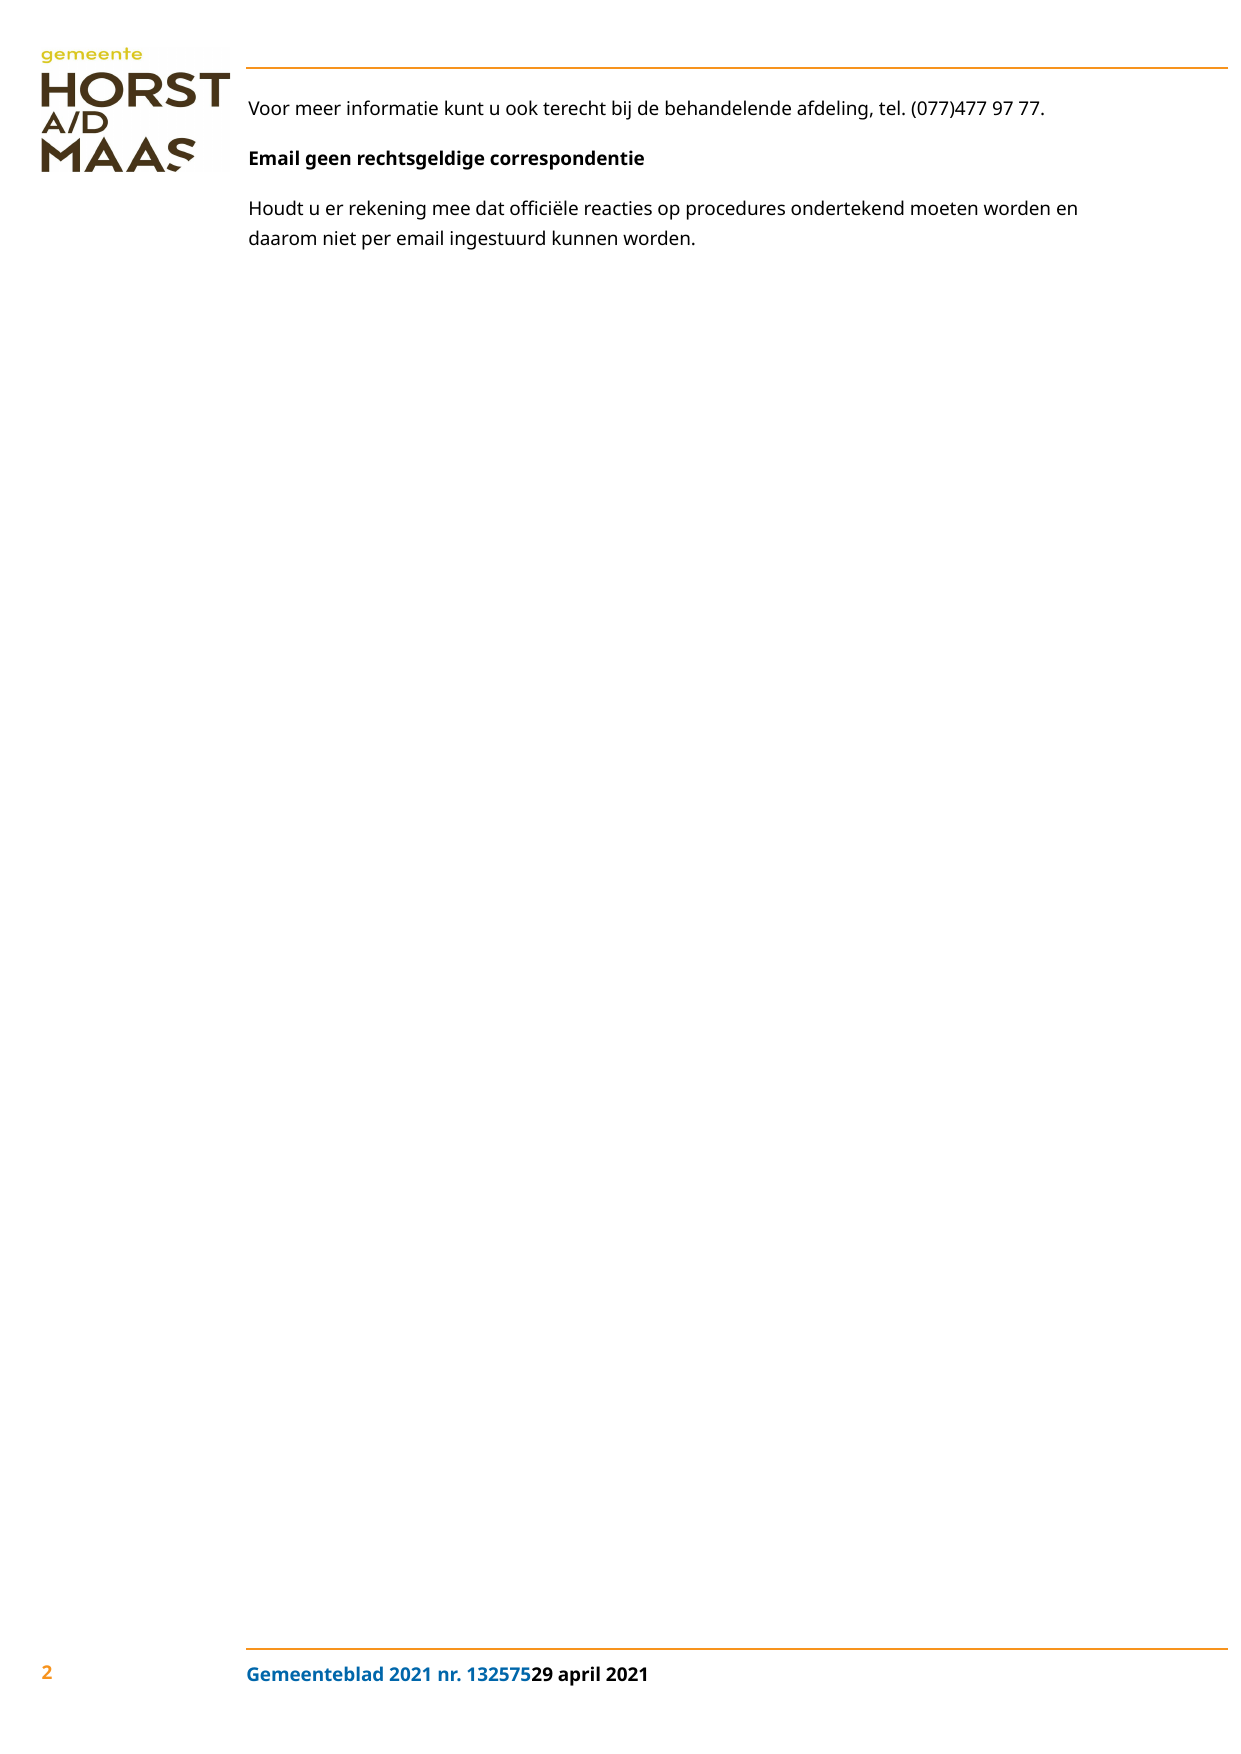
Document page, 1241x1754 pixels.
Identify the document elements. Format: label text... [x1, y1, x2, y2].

text Email geen rechtsgeldige correspondentie [248, 145, 1152, 171]
text Houdt u er rekening mee dat officiële reacties op procedures ondertekend moeten worden en daarom niet per email ingestuurd kunnen worden. [248, 196, 1152, 251]
picture [41, 47, 231, 172]
text Voor meer informatie kunt u ook terecht bij de behandelende afdeling, tel. (077)477 97 77. [248, 95, 1152, 121]
